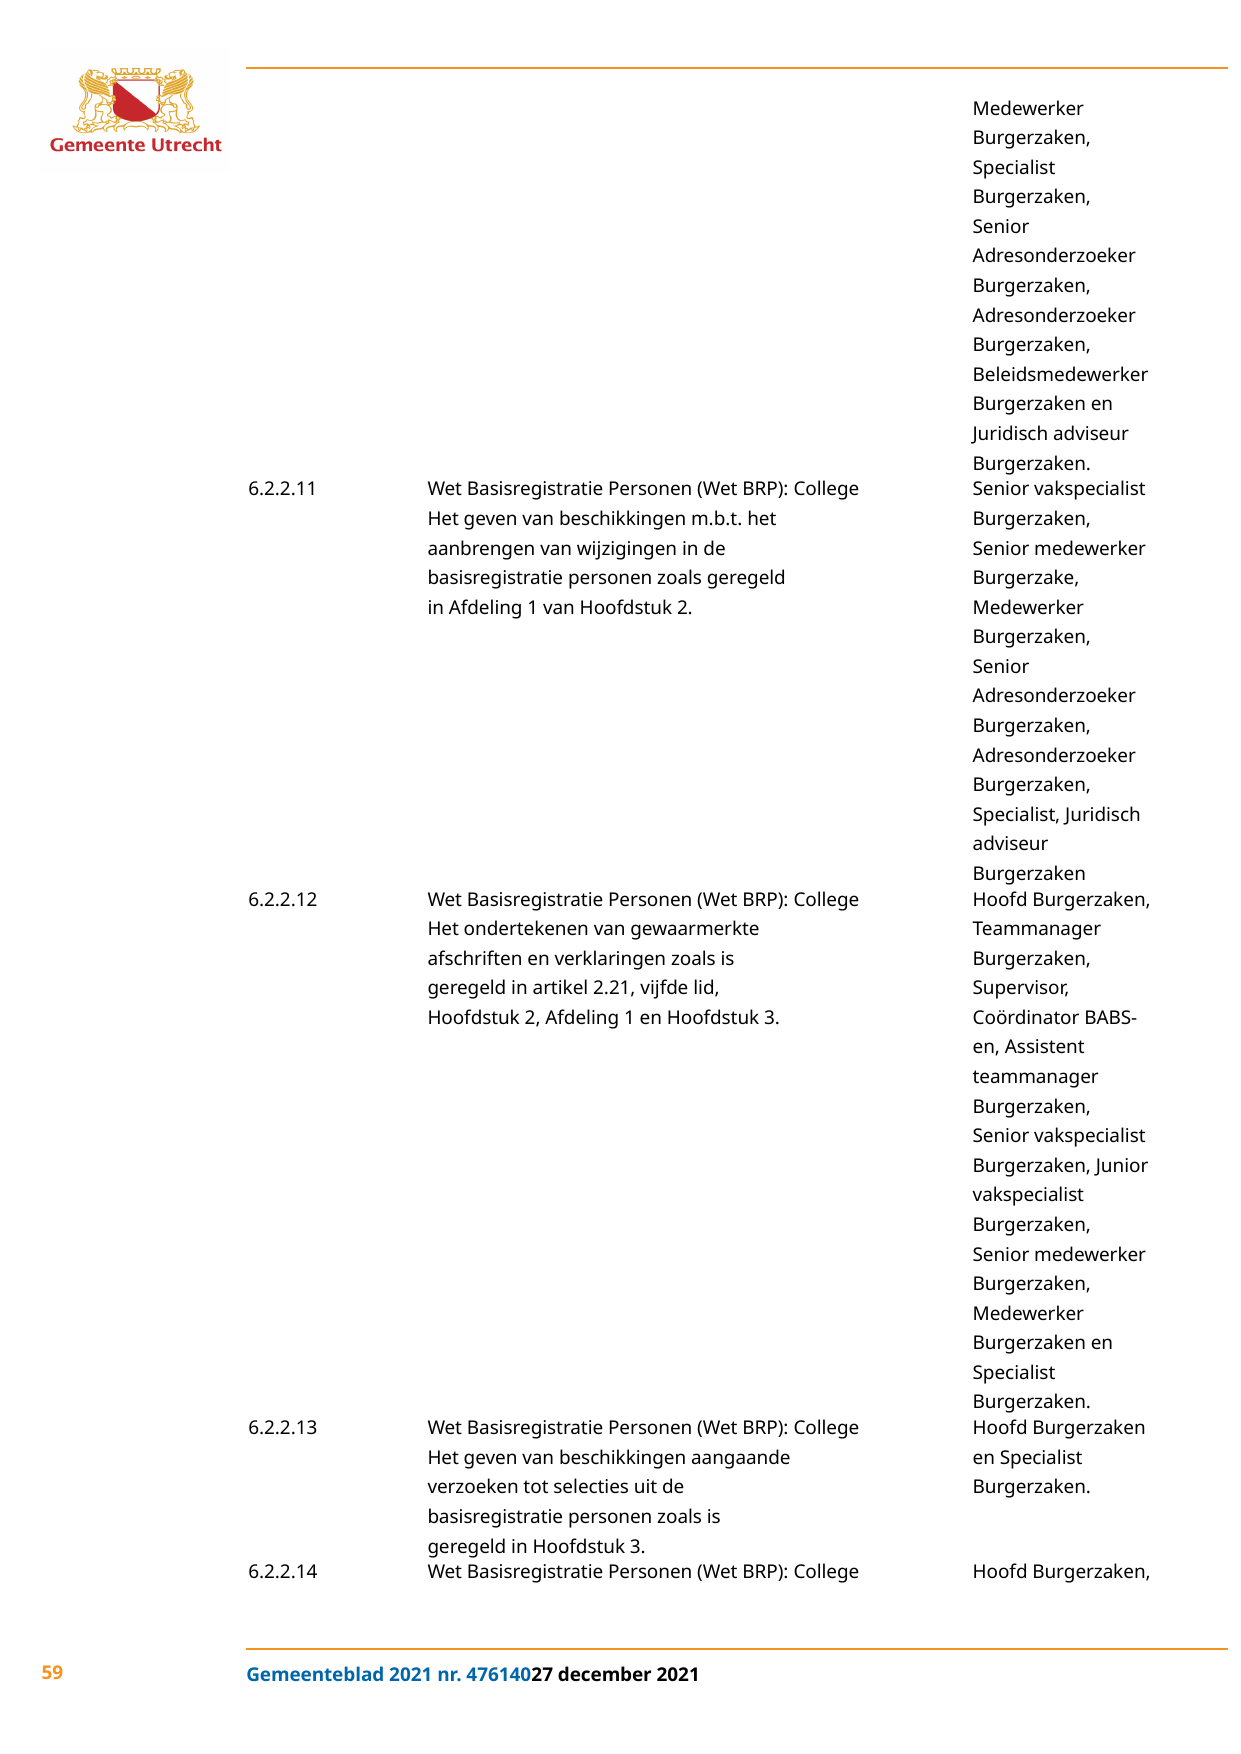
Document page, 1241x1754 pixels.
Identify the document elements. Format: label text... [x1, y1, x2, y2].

table_cell 6.2.2.14 [248, 1559, 427, 1584]
table_cell Hoofd Burgerzaken, [973, 1559, 1152, 1584]
table_cell Hoofd Burgerzaken, Teammanager Burgerzaken, Supervisor, Coördinator BABS-en, Assistent teammanager Burgerzaken, Senior vakspecialist Burgerzaken, Junior vakspecialist Burgerzaken, Senior medewerker Burgerzaken, Medewerker Burgerzaken en Specialist Burgerzaken. [973, 886, 1152, 1414]
table_cell 6.2.2.11 [248, 476, 427, 886]
table_cell 6.2.2.13 [248, 1415, 427, 1558]
table_cell [427, 95, 793, 476]
table_cell College [793, 476, 972, 886]
table_cell Senior vakspecialist Burgerzaken, Senior medewerker Burgerzake, Medewerker Burgerzaken, Senior Adresonderzoeker Burgerzaken, Adresonderzoeker Burgerzaken, Specialist, Juridisch adviseur Burgerzaken [973, 476, 1152, 886]
table_cell Medewerker Burgerzaken, Specialist Burgerzaken, Senior Adresonderzoeker Burgerzaken, Adresonderzoeker Burgerzaken, Beleidsmedewerker Burgerzaken en Juridisch adviseur Burgerzaken. [973, 95, 1152, 476]
table_cell 6.2.2.12 [248, 886, 427, 1414]
table_cell Wet Basisregistratie Personen (Wet BRP): Het geven van beschikkingen m.b.t. het aanbrengen van wijzigingen in de basisregistratie personen zoals geregeld in Afdeling 1 van Hoofdstuk 2. [427, 476, 793, 886]
table_cell [248, 95, 427, 476]
table_cell Wet Basisregistratie Personen (Wet BRP): Het ondertekenen van gewaarmerkte afschriften en verklaringen zoals is geregeld in artikel 2.21, vijfde lid, Hoofdstuk 2, Afdeling 1 en Hoofdstuk 3. [427, 886, 793, 1414]
table_cell [793, 95, 972, 476]
picture [41, 47, 231, 172]
table_cell College [793, 1559, 972, 1584]
table_cell Hoofd Burgerzaken en Specialist Burgerzaken. [973, 1415, 1152, 1558]
table_cell Wet Basisregistratie Personen (Wet BRP): Het geven van beschikkingen aangaande verzoeken tot selecties uit de basisregistratie personen zoals is geregeld in Hoofdstuk 3. [427, 1415, 793, 1558]
table_cell College [793, 1415, 972, 1558]
table_cell Wet Basisregistratie Personen (Wet BRP): [427, 1559, 793, 1584]
table_cell College [793, 886, 972, 1414]
